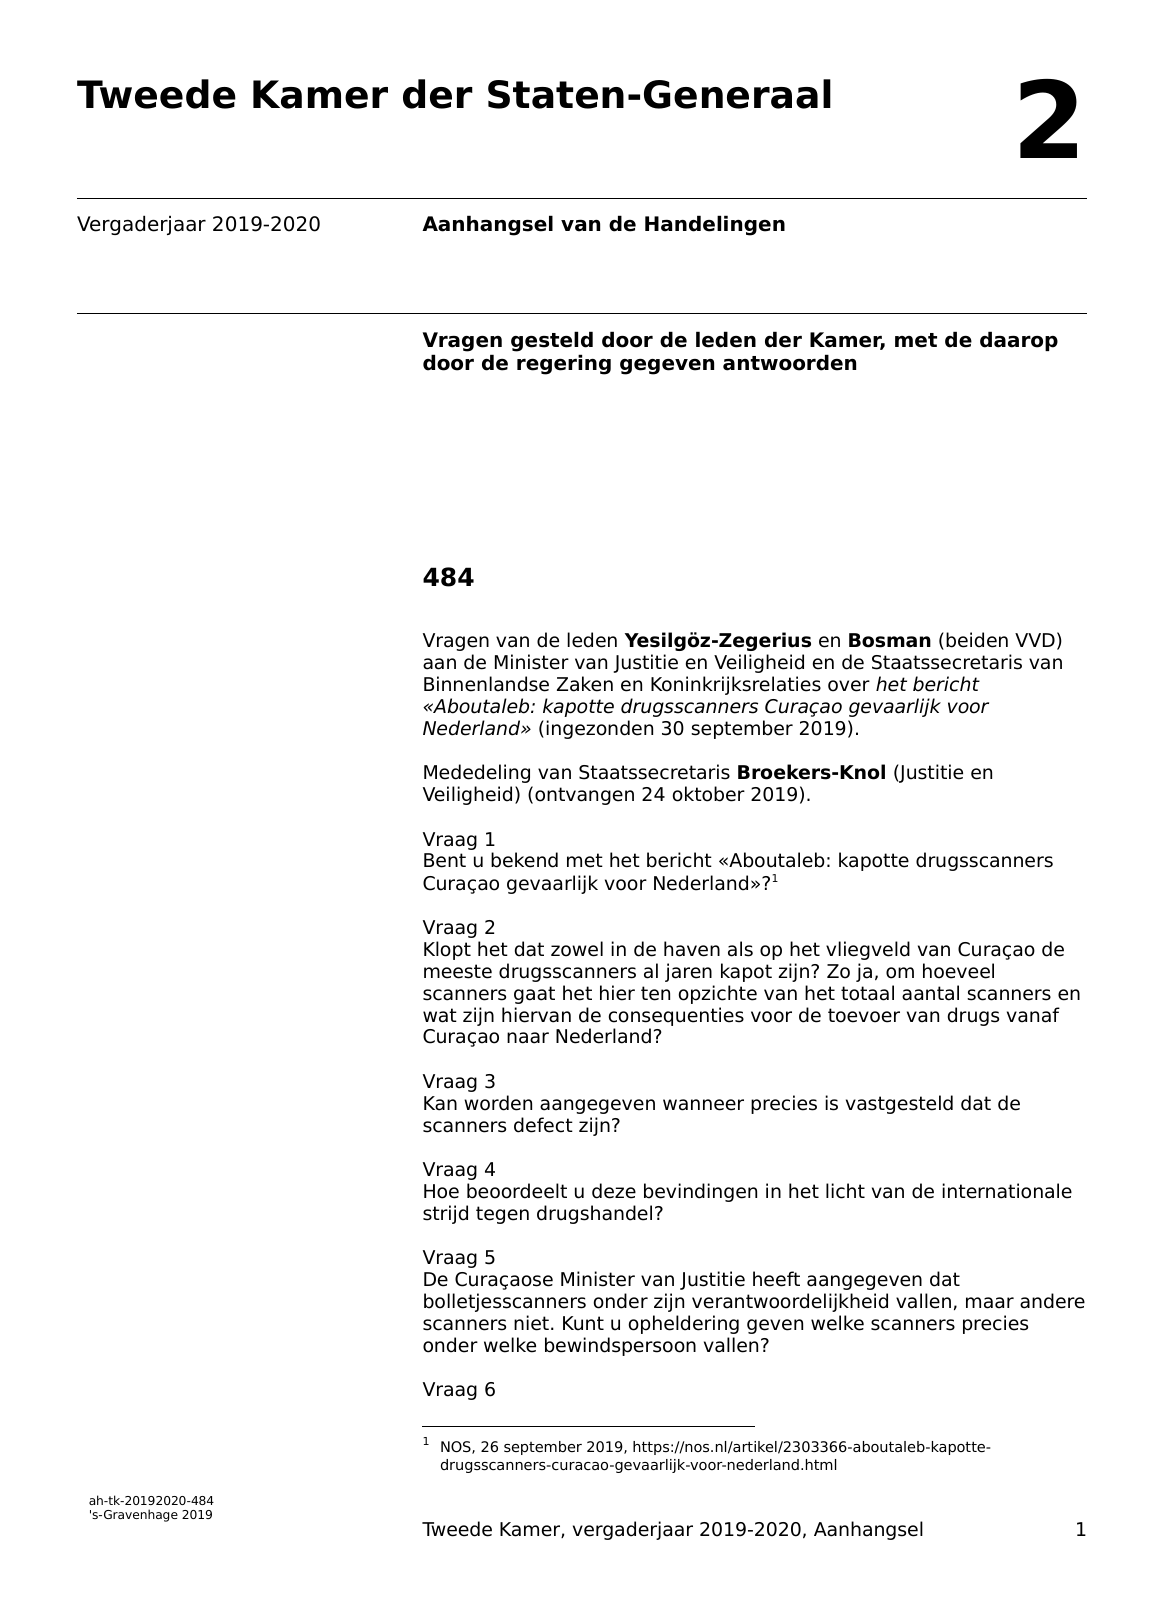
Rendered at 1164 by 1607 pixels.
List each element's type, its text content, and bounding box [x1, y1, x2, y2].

table_header Tweede Kamer der Staten-Generaal [77, 59, 886, 198]
text 's-Gravenhage 2019 [88, 1508, 323, 1522]
table_header 2 [886, 59, 1087, 198]
table_cell Aanhangsel van de Handelingen [422, 199, 1087, 313]
text ah-tk-20192020-484 [88, 1494, 323, 1508]
text Vraag 3 [422, 1071, 1087, 1093]
text NOS, 26 september 2019, https://nos.nl/artikel/2303366-aboutaleb-kapotte-drugsscanners-curacao-gevaarlijk-voor-nederland.html [422, 1435, 1087, 1474]
text Vraag 5 [422, 1247, 1087, 1269]
text Vraag 6 [422, 1379, 1087, 1401]
text Vraag 2 [422, 917, 1087, 938]
text Kan worden aangegeven wanneer precies is vastgesteld dat de scanners defect zijn? [422, 1093, 1087, 1137]
text De Curaçaose Minister van Justitie heeft aangegeven dat bolletjesscanners onder zijn verantwoordelijkheid vallen, maar andere scanners niet. Kunt u opheldering geven welke scanners precies onder welke bewindspersoon vallen? [422, 1269, 1087, 1357]
table_cell Vergaderjaar 2019-2020 [77, 199, 422, 313]
text 484 [422, 563, 1087, 592]
table_cell [77, 314, 422, 375]
text Hoe beoordeelt u deze bevindingen in het licht van de internationale strijd tegen drugshandel? [422, 1181, 1087, 1225]
text Vraag 4 [422, 1159, 1087, 1181]
text Vragen van de leden Yesilgöz-Zegerius en Bosman (beiden VVD) aan de Minister van Justitie en Veiligheid en de Staatssecretaris van Binnenlandse Zaken en Koninkrijksrelaties over het bericht «Aboutaleb: kapotte drugsscanners Curaçao gevaarlijk voor Nederland» (ingezonden 30 september 2019). [422, 630, 1087, 740]
table_cell Vragen gesteld door de leden der Kamer, met de daarop door de regering gegeven antwoorden [422, 314, 1087, 375]
text Vraag 1 [422, 828, 1087, 850]
text Mededeling van Staatssecretaris Broekers-Knol (Justitie en Veiligheid) (ontvangen 24 oktober 2019). [422, 762, 1087, 806]
text Bent u bekend met het bericht «Aboutaleb: kapotte drugsscanners Curaçao gevaarlijk voor Nederland»? [422, 850, 1087, 894]
text Klopt het dat zowel in de haven als op het vliegveld van Curaçao de meeste drugsscanners al jaren kapot zijn? Zo ja, om hoeveel scanners gaat het hier ten opzichte van het totaal aantal scanners en wat zijn hiervan de consequenties voor de toevoer van drugs vanaf Curaçao naar Nederland? [422, 938, 1087, 1048]
